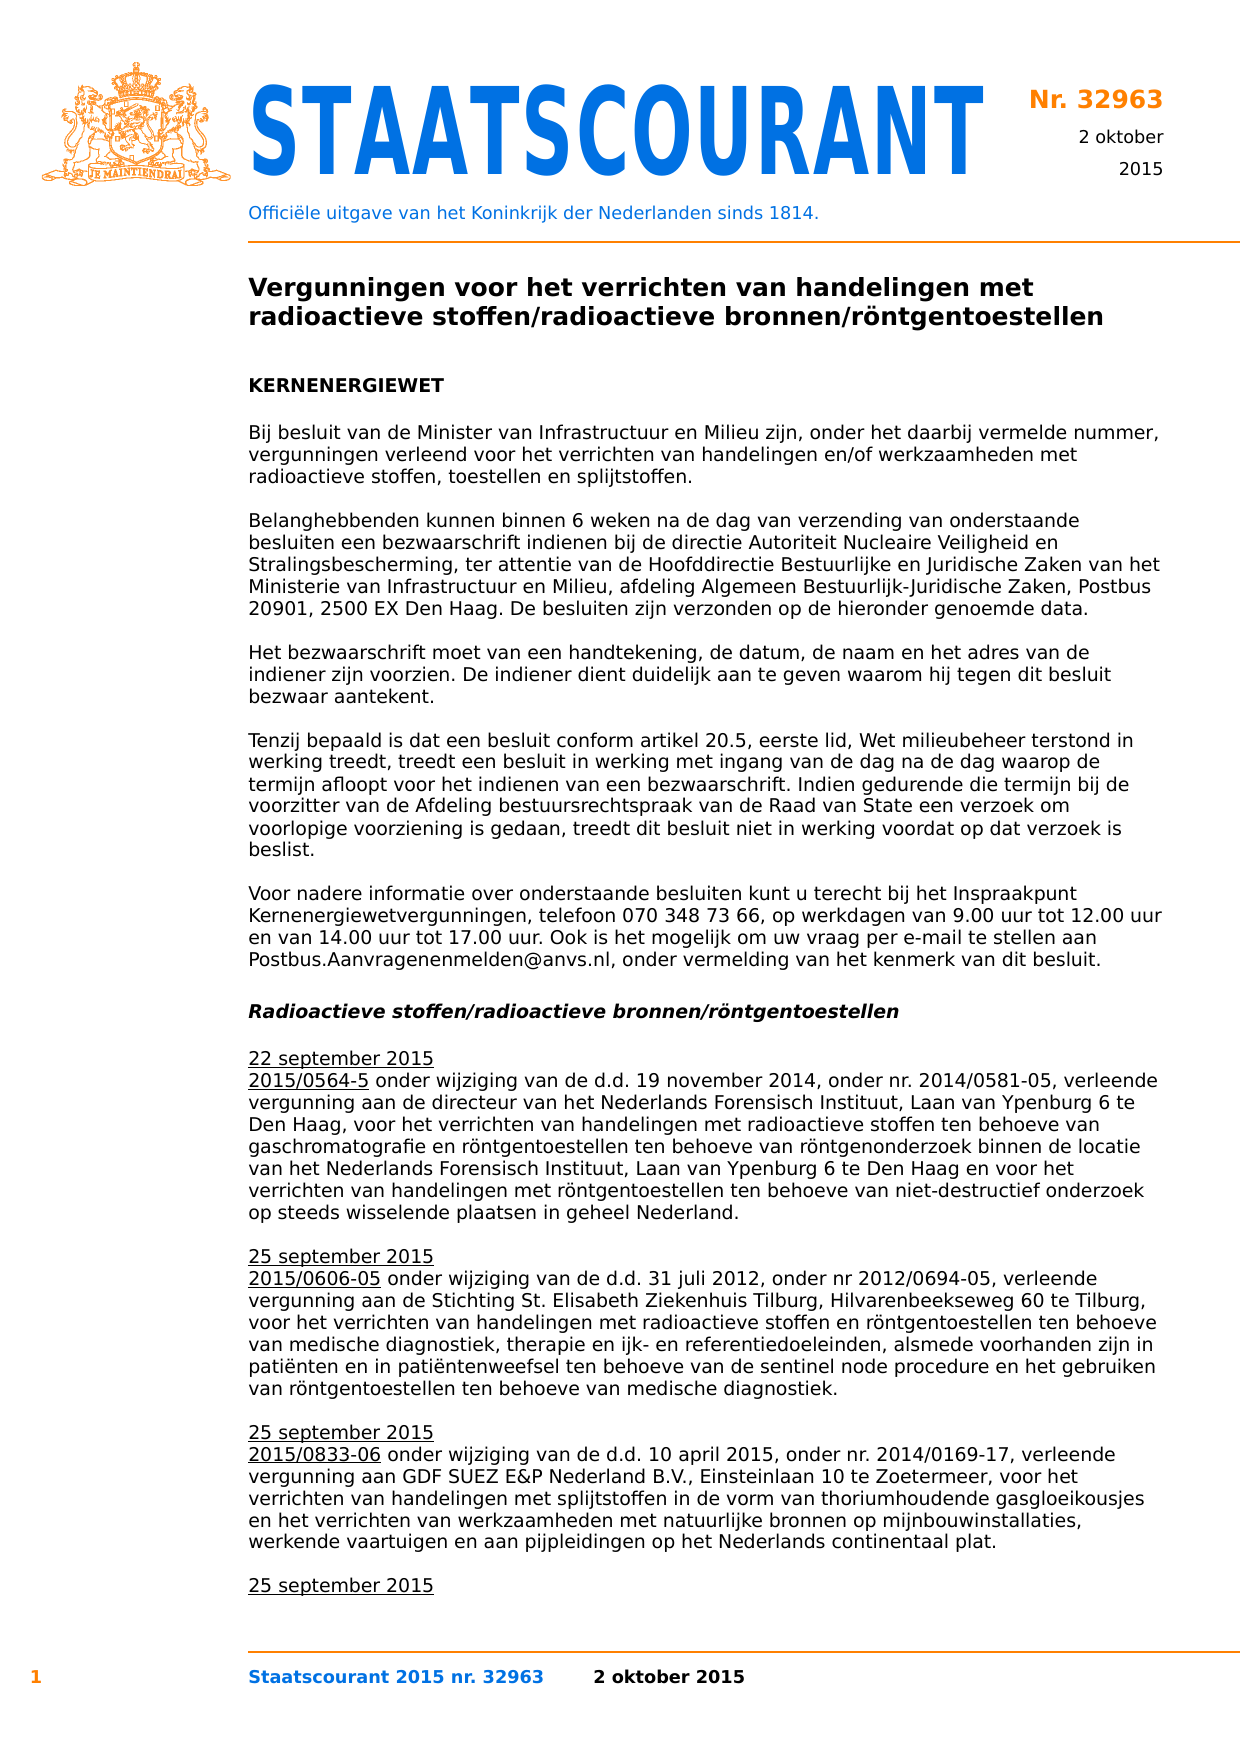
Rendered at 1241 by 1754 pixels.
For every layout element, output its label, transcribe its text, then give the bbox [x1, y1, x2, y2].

text 2015/0833-06 onder wijziging van de d.d. 10 april 2015, onder nr. 2014/0169-17, verleende vergunning aan GDF SUEZ E&P Nederland B.V., Einsteinlaan 10 te Zoetermeer, voor het verrichten van handelingen met splijtstoffen in de vorm van thoriumhoudende gasgloeikousjes en het verrichten van werkzaamheden met natuurlijke bronnen op mijnbouwinstallaties, werkende vaartuigen en aan pijpleidingen op het Nederlands continentaal plat. [248, 1443, 1163, 1553]
subtitle KERNENERGIEWET [248, 375, 1163, 397]
text Het bezwaarschrift moet van een handtekening, de datum, de naam en het adres van de indiener zijn voorzien. De indiener dient duidelijk aan te geven waarom hij tegen dit besluit bezwaar aantekent. [248, 642, 1163, 708]
picture [41, 62, 231, 186]
text Tenzij bepaald is dat een besluit conform artikel 20.5, eerste lid, Wet milieubeheer terstond in werking treedt, treedt een besluit in werking met ingang van de dag na de dag waarop de termijn afloopt voor het indienen van een bezwaarschrift. Indien gedurende die termijn bij de voorzitter van de Afdeling bestuursrechtspraak van de Raad van State een verzoek om voorlopige voorziening is gedaan, treedt dit besluit niet in werking voordat op dat verzoek is beslist. [248, 729, 1163, 861]
subtitle Radioactieve stoffen/radioactieve bronnen/röntgentoestellen [248, 1001, 1163, 1023]
table_cell Officiële uitgave van het Koninkrijk der Nederlanden sinds 1814. [248, 203, 1240, 241]
text 2015/0564-5 onder wijziging van de d.d. 19 november 2014, onder nr. 2014/0581-05, verleende vergunning aan de directeur van het Nederlands Forensisch Instituut, Laan van Ypenburg 6 te [248, 1070, 1163, 1114]
table_header [25, 62, 248, 241]
table_cell 2 oktober [998, 121, 1240, 153]
text 25 september 2015 [248, 1422, 1163, 1443]
text Belanghebbenden kunnen binnen 6 weken na de dag van verzending van onderstaande besluiten een bezwaarschrift indienen bij de directie Autoriteit Nucleaire Veiligheid en Stralingsbescherming, ter attentie van de Hoofddirectie Bestuurlijke en Juridische Zaken van het Ministerie van Infrastructuur en Milieu, afdeling Algemeen Bestuurlijk-Juridische Zaken, Postbus 20901, 2500 EX Den Haag. De besluiten zijn verzonden op de hieronder genoemde data. [248, 510, 1163, 620]
table_cell 2015 [998, 153, 1240, 203]
text 25 september 2015 [248, 1575, 1163, 1597]
text 22 september 2015 [248, 1048, 1163, 1070]
text 25 september 2015 [248, 1246, 1163, 1268]
table_header STAATSCOURANT [248, 62, 998, 203]
subtitle Vergunningen voor het verrichten van handelingen met radioactieve stoffen/radioactieve bronnen/röntgentoestellen [248, 273, 1163, 331]
text 2015/0606-05 onder wijziging van de d.d. 31 juli 2012, onder nr 2012/0694-05, verleende vergunning aan de Stichting St. Elisabeth Ziekenhuis Tilburg, Hilvarenbeekseweg 60 te Tilburg, voor het verrichten van handelingen met radioactieve stoffen en röntgentoestellen ten behoeve van medische diagnostiek, therapie en ijk- en referentiedoeleinden, alsmede voorhanden zijn in patiënten en in patiëntenweefsel ten behoeve van de sentinel node procedure en het gebruiken van röntgentoestellen ten behoeve van medische diagnostiek. [248, 1268, 1163, 1400]
text Voor nadere informatie over onderstaande besluiten kunt u terecht bij het Inspraakpunt Kernenergiewetvergunningen, telefoon 070 348 73 66, op werkdagen van 9.00 uur tot 12.00 uur en van 14.00 uur tot 17.00 uur. Ook is het mogelijk om uw vraag per e-mail te stellen aan Postbus.Aanvragenenmelden@anvs.nl, onder vermelding van het kenmerk van dit besluit. [248, 883, 1163, 971]
text Bij besluit van de Minister van Infrastructuur en Milieu zijn, onder het daarbij vermelde nummer, vergunningen verleend voor het verrichten van handelingen en/of werkzaamheden met radioactieve stoffen, toestellen en splijtstoffen. [248, 422, 1163, 488]
table_header Nr. 32963 [998, 62, 1240, 121]
text Den Haag, voor het verrichten van handelingen met radioactieve stoffen ten behoeve van gaschromatografie en röntgentoestellen ten behoeve van röntgenonderzoek binnen de locatie van het Nederlands Forensisch Instituut, Laan van Ypenburg 6 te Den Haag en voor het verrichten van handelingen met röntgentoestellen ten behoeve van niet-destructief onderzoek op steeds wisselende plaatsen in geheel Nederland. [248, 1114, 1163, 1224]
